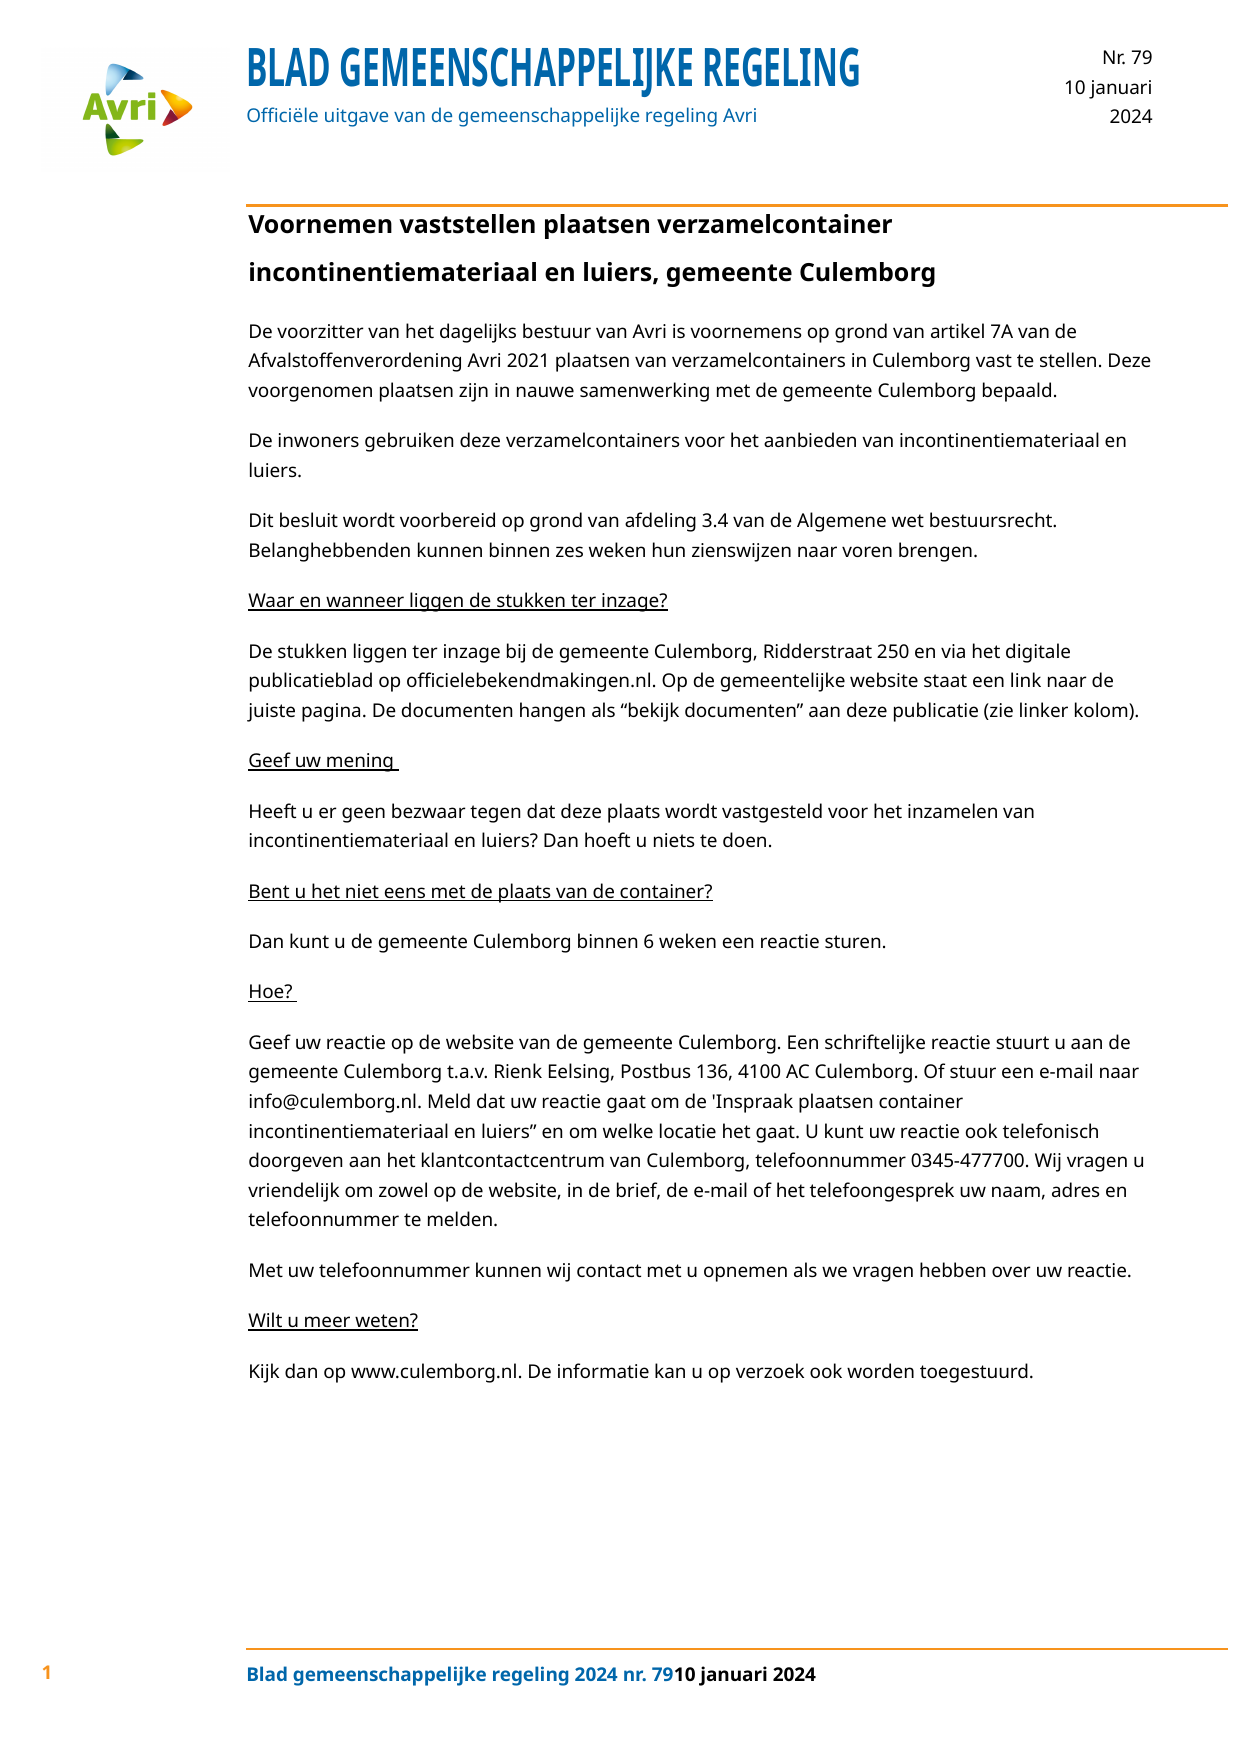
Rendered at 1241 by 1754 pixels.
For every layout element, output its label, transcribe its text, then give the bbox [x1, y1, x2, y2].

text Dan kunt u de gemeente Culemborg binnen 6 weken een reactie sturen. [248, 928, 1152, 954]
text Geef uw reactie op de website van de gemeente Culemborg. Een schriftelijke reactie stuurt u aan de gemeente Culemborg t.a.v. Rienk Eelsing, Postbus 136, 4100 AC Culemborg. Of stuur een e-mail naar info@culemborg.nl. Meld dat uw reactie gaat om de 'Inspraak plaatsen container incontinentiemateriaal en luiers” en om welke locatie het gaat. U kunt uw reactie ook telefonisch doorgeven aan het klantcontactcentrum van Culemborg, telefoonnummer 0345-477700. Wij vragen u vriendelijk om zowel op de website, in de brief, de e-mail of het telefoongesprek uw naam, adres en telefoonnummer te melden. [248, 1029, 1152, 1232]
text De inwoners gebruiken deze verzamelcontainers voor het aanbieden van incontinentiemateriaal en luiers. [248, 427, 1152, 483]
text Dit besluit wordt voorbereid op grond van afdeling 3.4 van de Algemene wet bestuursrecht. Belanghebbenden kunnen binnen zes weken hun zienswijzen naar voren brengen. [248, 507, 1152, 563]
text Met uw telefoonnummer kunnen wij contact met u opnemen als we vragen hebben over uw reactie. [248, 1257, 1152, 1283]
text De stukken liggen ter inzage bij de gemeente Culemborg, Ridderstraat 250 en via het digitale publicatieblad op officielebekendmakingen.nl. Op de gemeentelijke website staat een link naar de juiste pagina. De documenten hangen als “bekijk documenten” aan deze publicatie (zie linker kolom). [248, 638, 1152, 723]
text Geef uw mening [248, 747, 1152, 773]
text Voornemen vaststellen plaatsen verzamelcontainer incontinentiemateriaal en luiers, gemeente Culemborg [248, 207, 1152, 288]
text De voorzitter van het dagelijks bestuur van Avri is voornemens op grond van artikel 7A van de Afvalstoffenverordening Avri 2021 plaatsen van verzamelcontainers in Culemborg vast te stellen. Deze voorgenomen plaatsen zijn in nauwe samenwerking met de gemeente Culemborg bepaald. [248, 318, 1152, 403]
text Wilt u meer weten? [248, 1307, 1152, 1333]
text Bent u het niet eens met de plaats van de container? [248, 878, 1152, 904]
text Hoe? [248, 979, 1152, 1004]
text Heeft u er geen bezwaar tegen dat deze plaats wordt vastgesteld voor het inzamelen van incontinentiemateriaal en luiers? Dan hoeft u niets te doen. [248, 798, 1152, 853]
text Waar en wanneer liggen de stukken ter inzage? [248, 587, 1152, 613]
picture [41, 47, 231, 172]
text Kijk dan op www.culemborg.nl. De informatie kan u op verzoek ook worden toegestuurd. [248, 1358, 1152, 1384]
